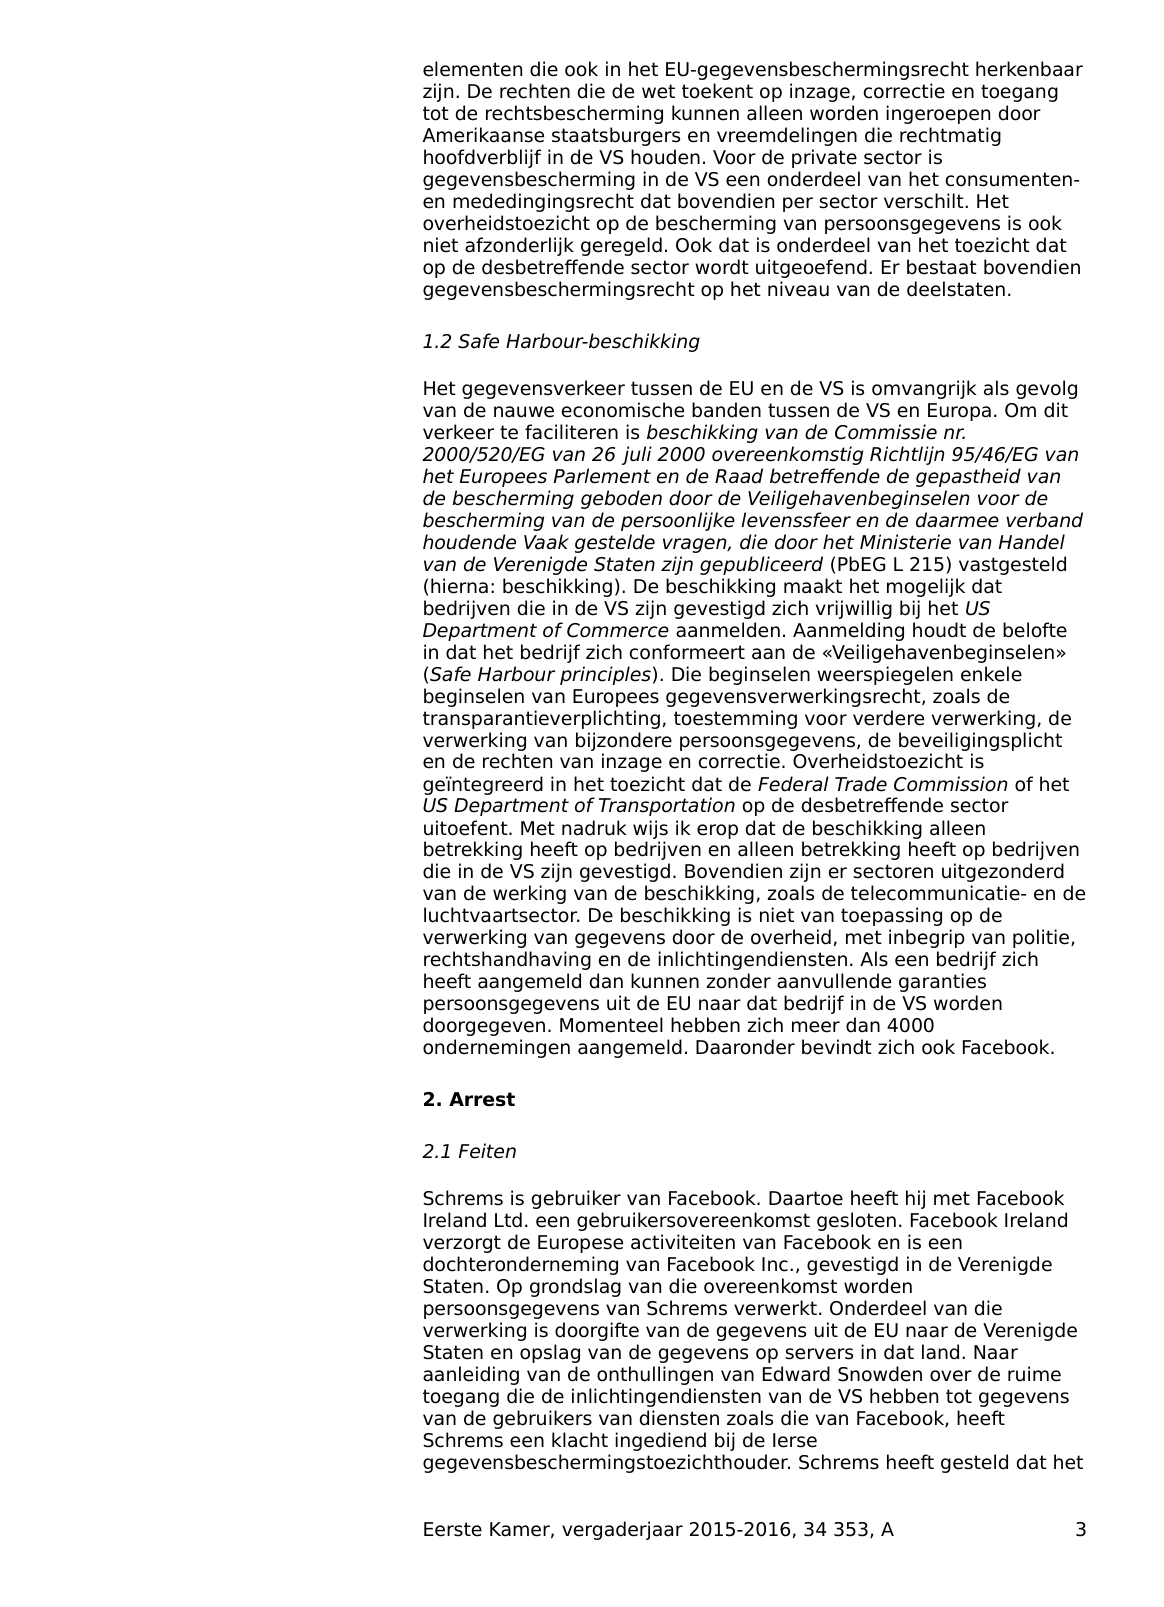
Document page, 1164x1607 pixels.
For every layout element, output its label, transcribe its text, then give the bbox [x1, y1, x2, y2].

subtitle 1.2 Safe Harbour-beschikking [422, 331, 1087, 353]
subtitle 2.1 Feiten [422, 1141, 1087, 1163]
subtitle 2. Arrest [422, 1089, 1087, 1111]
text Het gegevensverkeer tussen de EU en de VS is omvangrijk als gevolg van de nauwe economische banden tussen de VS en Europa. Om dit verkeer te faciliteren is beschikking van de Commissie nr. 2000/520/EG van 26 juli 2000 overeenkomstig Richtlijn 95/46/EG van het Europees Parlement en de Raad betreffende de gepastheid van de bescherming geboden door de Veiligehavenbeginselen voor de bescherming van de persoonlijke levenssfeer en de daarmee verband houdende Vaak gestelde vragen, die door het Ministerie van Handel van de Verenigde Staten zijn gepubliceerd (PbEG L 215) vastgesteld (hierna: beschikking). De beschikking maakt het mogelijk dat bedrijven die in de VS zijn gevestigd zich vrijwillig bij het US Department of Commerce aanmelden. Aanmelding houdt de belofte in dat het bedrijf zich conformeert aan de «Veiligehavenbeginselen» (Safe Harbour principles). Die beginselen weerspiegelen enkele beginselen van Europees gegevensverwerkingsrecht, zoals de transparantieverplichting, toestemming voor verdere verwerking, de verwerking van bijzondere persoonsgegevens, de beveiligingsplicht en de rechten van inzage en correctie. Overheidstoezicht is geïntegreerd in het toezicht dat de Federal Trade Commission of het US Department of Transportation op de desbetreffende sector uitoefent. Met nadruk wijs ik erop dat de beschikking alleen betrekking heeft op bedrijven en alleen betrekking heeft op bedrijven die in de VS zijn gevestigd. Bovendien zijn er sectoren uitgezonderd van de werking van de beschikking, zoals de telecommunicatie- en de luchtvaartsector. De beschikking is niet van toepassing op de verwerking van gegevens door de overheid, met inbegrip van politie, rechtshandhaving en de inlichtingendiensten. Als een bedrijf zich heeft aangemeld dan kunnen zonder aanvullende garanties persoonsgegevens uit de EU naar dat bedrijf in de VS worden doorgegeven. Momenteel hebben zich meer dan 4000 ondernemingen aangemeld. Daaronder bevindt zich ook Facebook. [422, 378, 1087, 1059]
text elementen die ook in het EU-gegevensbeschermingsrecht herkenbaar zijn. De rechten die de wet toekent op inzage, correctie en toegang tot de rechtsbescherming kunnen alleen worden ingeroepen door Amerikaanse staatsburgers en vreemdelingen die rechtmatig hoofdverblijf in de VS houden. Voor de private sector is gegevensbescherming in de VS een onderdeel van het consumenten- en mededingingsrecht dat bovendien per sector verschilt. Het overheidstoezicht op de bescherming van persoonsgegevens is ook niet afzonderlijk geregeld. Ook dat is onderdeel van het toezicht dat op de desbetreffende sector wordt uitgeoefend. Er bestaat bovendien gegevensbeschermingsrecht op het niveau van de deelstaten. [422, 59, 1087, 301]
text Schrems is gebruiker van Facebook. Daartoe heeft hij met Facebook Ireland Ltd. een gebruikersovereenkomst gesloten. Facebook Ireland verzorgt de Europese activiteiten van Facebook en is een dochteronderneming van Facebook Inc., gevestigd in de Verenigde Staten. Op grondslag van die overeenkomst worden persoonsgegevens van Schrems verwerkt. Onderdeel van die verwerking is doorgifte van de gegevens uit de EU naar de Verenigde Staten en opslag van de gegevens op servers in dat land. Naar aanleiding van de onthullingen van Edward Snowden over de ruime toegang die de inlichtingendiensten van de VS hebben tot gegevens van de gebruikers van diensten zoals die van Facebook, heeft Schrems een klacht ingediend bij de Ierse gegevensbeschermingstoezichthouder. Schrems heeft gesteld dat het [422, 1188, 1087, 1474]
